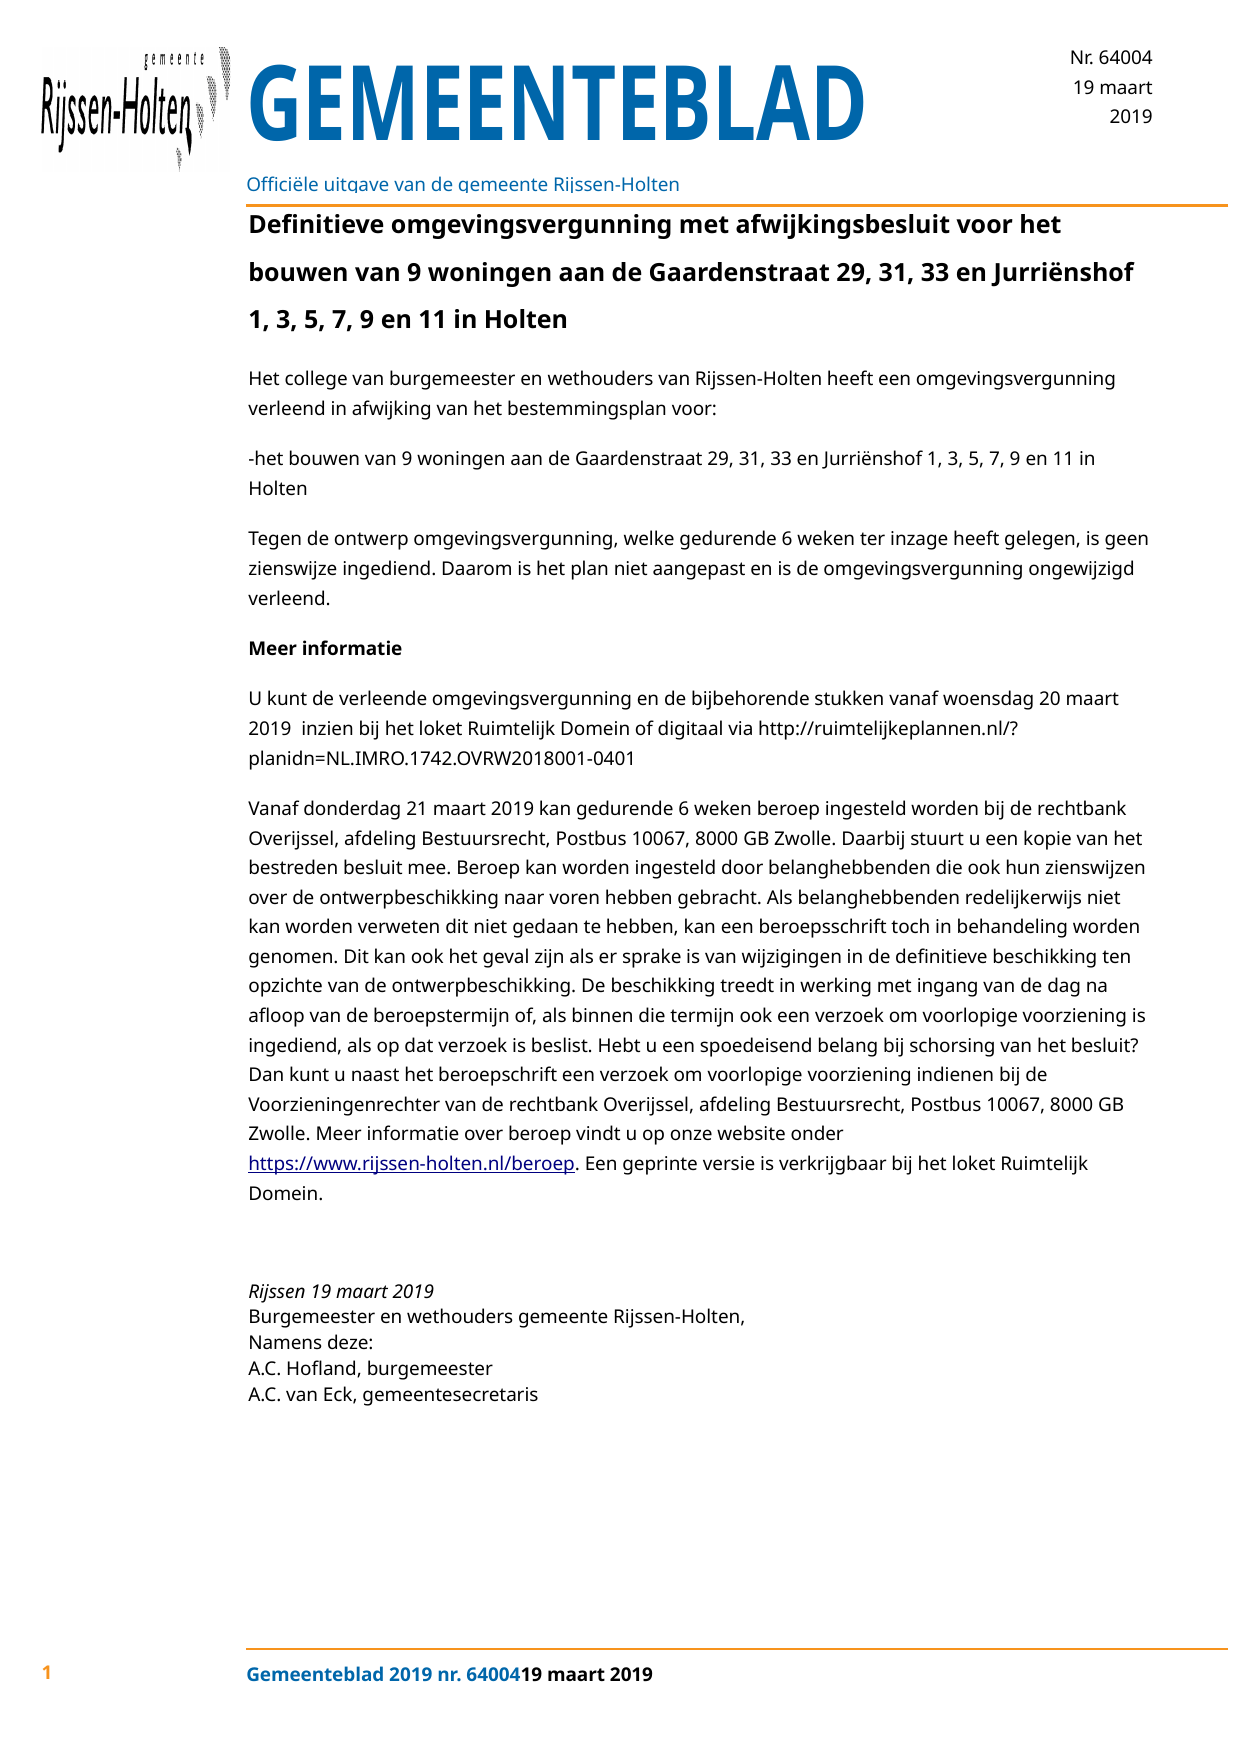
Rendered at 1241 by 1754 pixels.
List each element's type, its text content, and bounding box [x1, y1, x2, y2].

text Het college van burgemeester en wethouders van Rijssen-Holten heeft een omgevingsvergunning verleend in afwijking van het bestemmingsplan voor: [248, 366, 1152, 421]
text U kunt de verleende omgevingsvergunning en de bijbehorende stukken vanaf woensdag 20 maart 2019 inzien bij het loket Ruimtelijk Domein of digitaal via http://ruimtelijkeplannen.nl/?planidn=NL.IMRO.1742.OVRW2018001-0401 [248, 686, 1152, 770]
text -het bouwen van 9 woningen aan de Gaardenstraat 29, 31, 33 en Jurriënshof 1, 3, 5, 7, 9 en 11 in Holten [248, 446, 1152, 501]
text Vanaf donderdag 21 maart 2019 kan gedurende 6 weken beroep ingesteld worden bij de rechtbank Overijssel, afdeling Bestuursrecht, Postbus 10067, 8000 GB Zwolle. Daarbij stuurt u een kopie van het bestreden besluit mee. Beroep kan worden ingesteld door belanghebbenden die ook hun zienswijzen over de ontwerpbeschikking naar voren hebben gebracht. Als belanghebbenden redelijkerwijs niet kan worden verweten dit niet gedaan te hebben, kan een beroepsschrift toch in behandeling worden genomen. Dit kan ook het geval zijn als er sprake is van wijzigingen in de definitieve beschikking ten opzichte van de ontwerpbeschikking. De beschikking treedt in werking met ingang van de dag na afloop van de beroepstermijn of, als binnen die termijn ook een verzoek om voorlopige voorziening is ingediend, als op dat verzoek is beslist. Hebt u een spoedeisend belang bij schorsing van het besluit? Dan kunt u naast het beroepschrift een verzoek om voorlopige voorziening indienen bij de Voorzieningenrechter van de rechtbank Overijssel, afdeling Bestuursrecht, Postbus 10067, 8000 GB Zwolle. Meer informatie over beroep vindt u op onze website onder https://www.rijssen-holten.nl/beroep. Een geprinte versie is verkrijgbaar bij het loket Ruimtelijk Domein. [248, 795, 1152, 1205]
text A.C. Hofland, burgemeester [248, 1355, 1152, 1381]
text Meer informatie [248, 635, 1152, 661]
text Definitieve omgevingsvergunning met afwijkingsbesluit voor het bouwen van 9 woningen aan de Gaardenstraat 29, 31, 33 en Jurriënshof 1, 3, 5, 7, 9 en 11 in Holten [248, 207, 1152, 336]
text Namens deze: [248, 1329, 1152, 1355]
picture [41, 47, 231, 172]
text Tegen de ontwerp omgevingsvergunning, welke gedurende 6 weken ter inzage heeft gelegen, is geen zienswijze ingediend. Daarom is het plan niet aangepast en is de omgevingsvergunning ongewijzigd verleend. [248, 526, 1152, 610]
text A.C. van Eck, gemeentesecretaris [248, 1381, 1152, 1407]
text Rijssen 19 maart 2019 [248, 1278, 1152, 1304]
text Burgemeester en wethouders gemeente Rijssen-Holten, [248, 1304, 1152, 1329]
